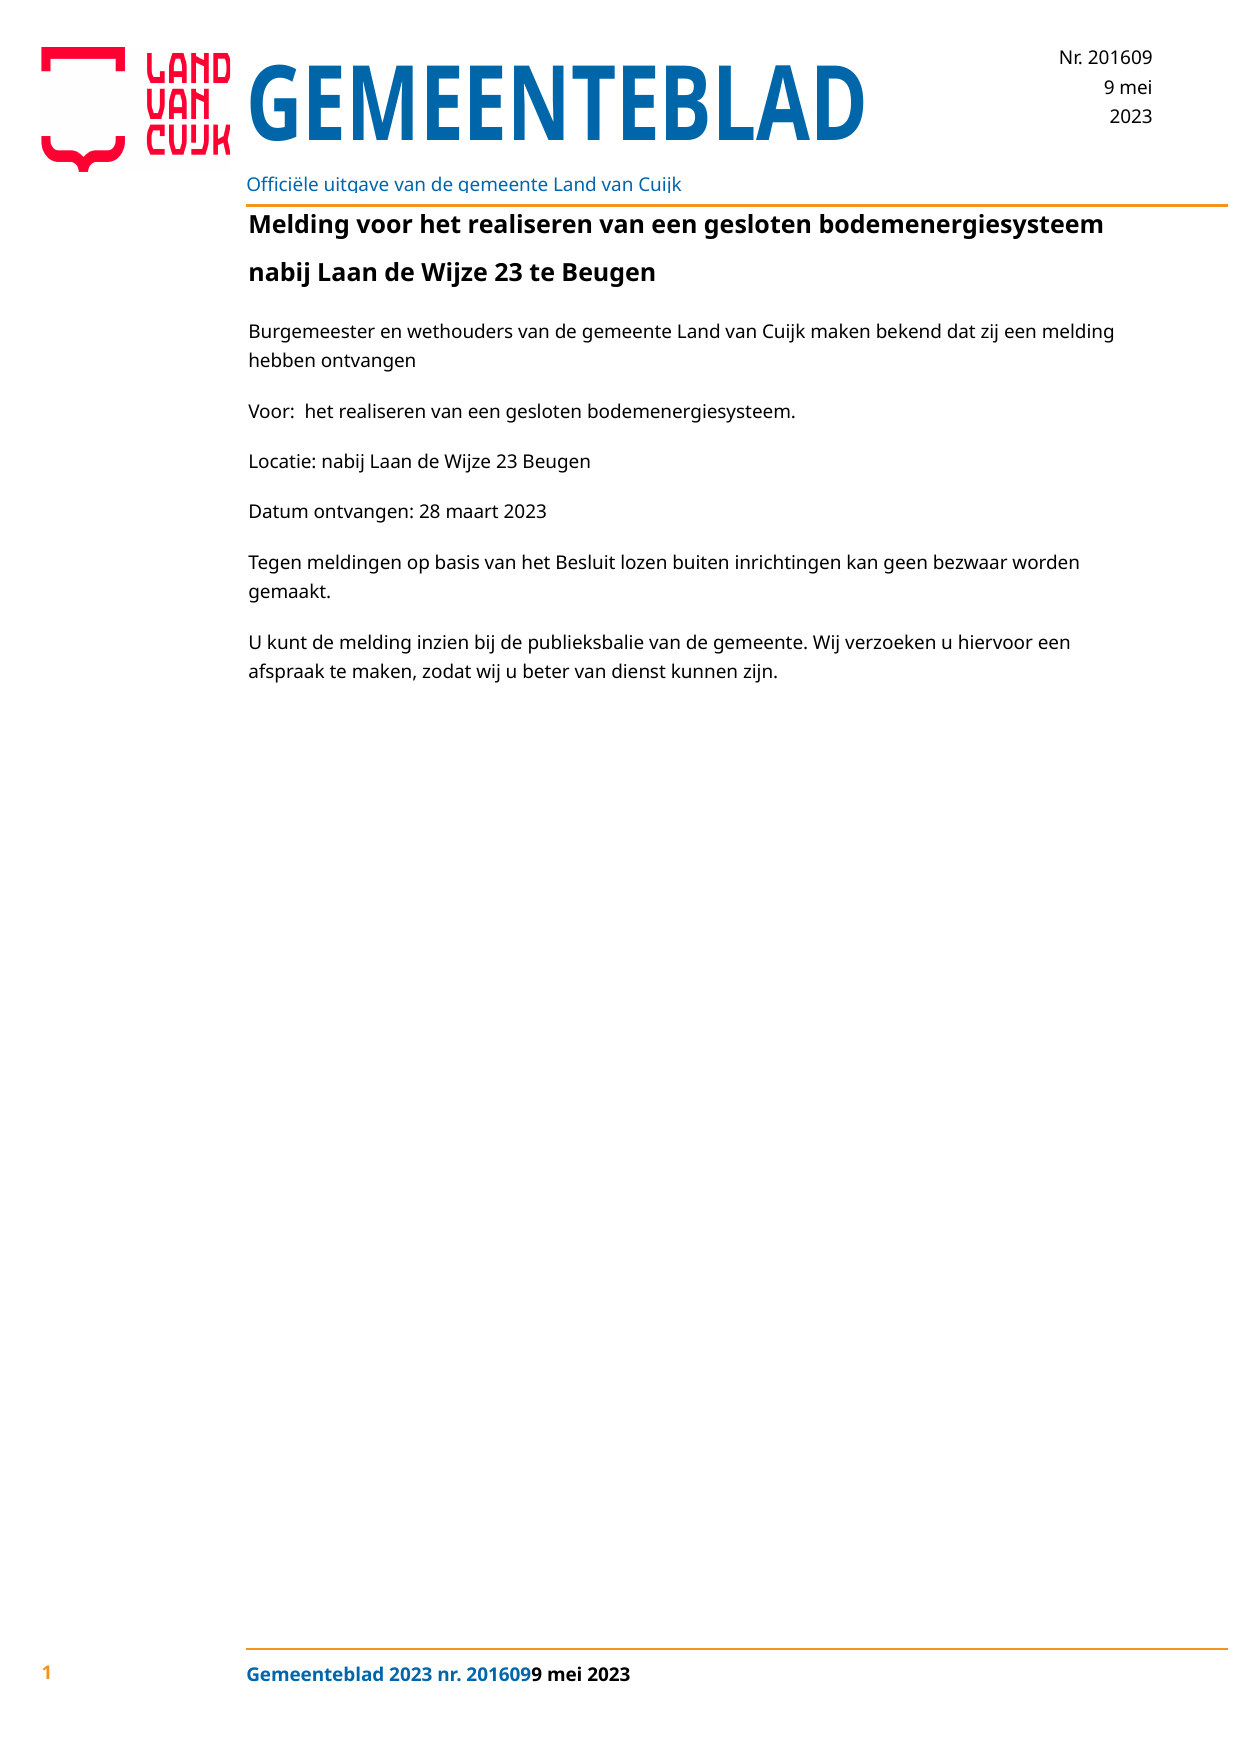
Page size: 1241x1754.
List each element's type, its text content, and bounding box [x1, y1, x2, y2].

text Voor: het realiseren van een gesloten bodemenergiesysteem. [248, 398, 1152, 424]
text Datum ontvangen: 28 maart 2023 [248, 499, 1152, 524]
text Locatie: nabij Laan de Wijze 23 Beugen [248, 448, 1152, 474]
text Melding voor het realiseren van een gesloten bodemenergiesysteem nabij Laan de Wijze 23 te Beugen [248, 207, 1152, 288]
text Burgemeester en wethouders van de gemeente Land van Cuijk maken bekend dat zij een melding hebben ontvangen [248, 318, 1152, 373]
text U kunt de melding inzien bij de publieksbalie van de gemeente. Wij verzoeken u hiervoor een afspraak te maken, zodat wij u beter van dienst kunnen zijn. [248, 629, 1152, 684]
text Tegen meldingen op basis van het Besluit lozen buiten inrichtingen kan geen bezwaar worden gemaakt. [248, 549, 1152, 604]
picture [41, 47, 231, 172]
